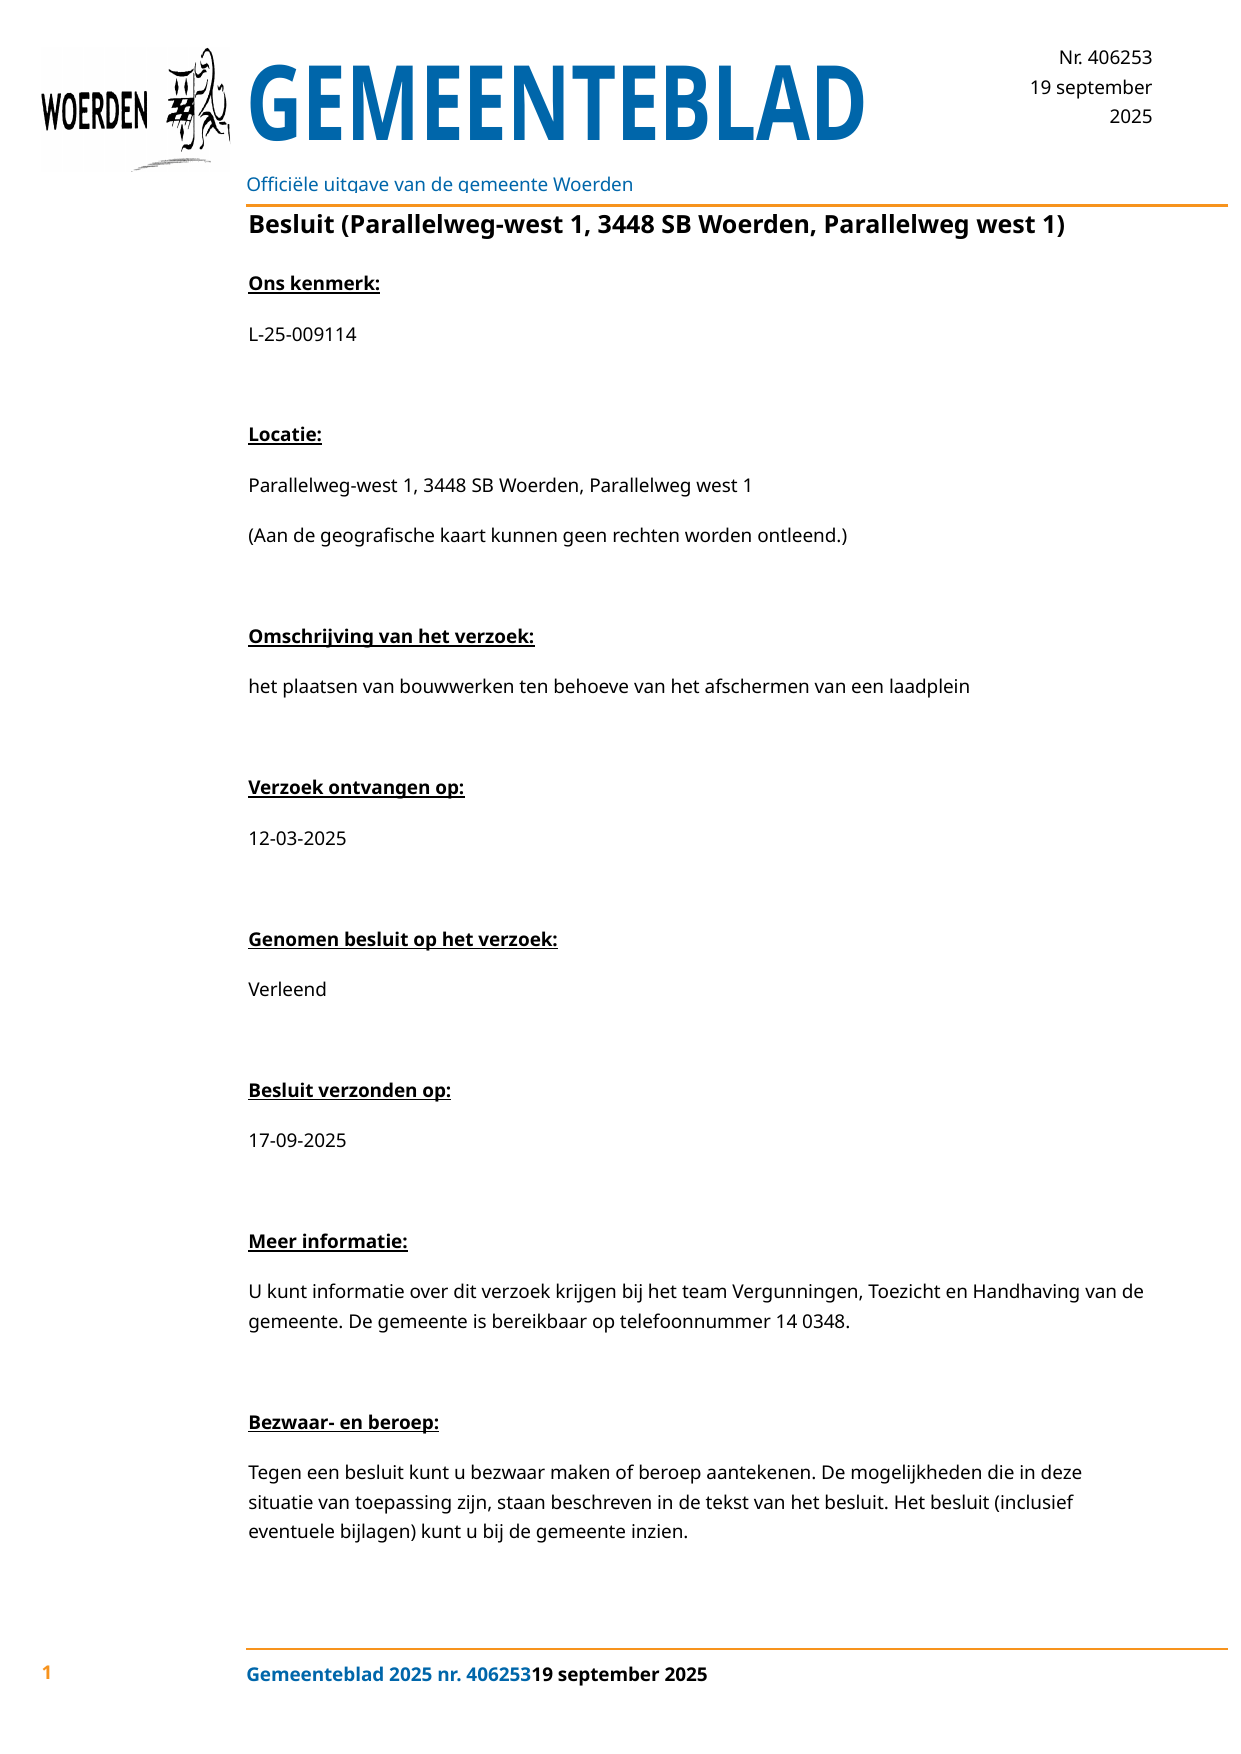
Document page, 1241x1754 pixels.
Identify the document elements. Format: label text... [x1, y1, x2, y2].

text Verzoek ontvangen op: [248, 774, 1152, 800]
text het plaatsen van bouwwerken ten behoeve van het afschermen van een laadplein [248, 674, 1152, 699]
text (Aan de geografische kaart kunnen geen rechten worden ontleend.) [248, 522, 1152, 548]
text Tegen een besluit kunt u bezwaar maken of beroep aantekenen. De mogelijkheden die in deze situatie van toepassing zijn, staan beschreven in de tekst van het besluit. Het besluit (inclusief eventuele bijlagen) kunt u bij de gemeente inzien. [248, 1459, 1152, 1544]
text U kunt informatie over dit verzoek krijgen bij het team Vergunningen, Toezicht en Handhaving van de gemeente. De gemeente is bereikbaar op telefoonnummer 14 0348. [248, 1279, 1152, 1334]
text 17-09-2025 [248, 1127, 1152, 1153]
text Besluit (Parallelweg-west 1, 3448 SB Woerden, Parallelweg west 1) [248, 207, 1152, 241]
text L-25-009114 [248, 321, 1152, 346]
text Bezwaar- en beroep: [248, 1409, 1152, 1435]
text 12-03-2025 [248, 825, 1152, 851]
text Locatie: [248, 422, 1152, 447]
picture [41, 47, 231, 172]
text Meer informatie: [248, 1228, 1152, 1254]
text Parallelweg-west 1, 3448 SB Woerden, Parallelweg west 1 [248, 472, 1152, 498]
text Genomen besluit op het verzoek: [248, 926, 1152, 951]
text Ons kenmerk: [248, 270, 1152, 296]
text Omschrijving van het verzoek: [248, 623, 1152, 649]
text Verleend [248, 976, 1152, 1002]
text Besluit verzonden op: [248, 1077, 1152, 1103]
